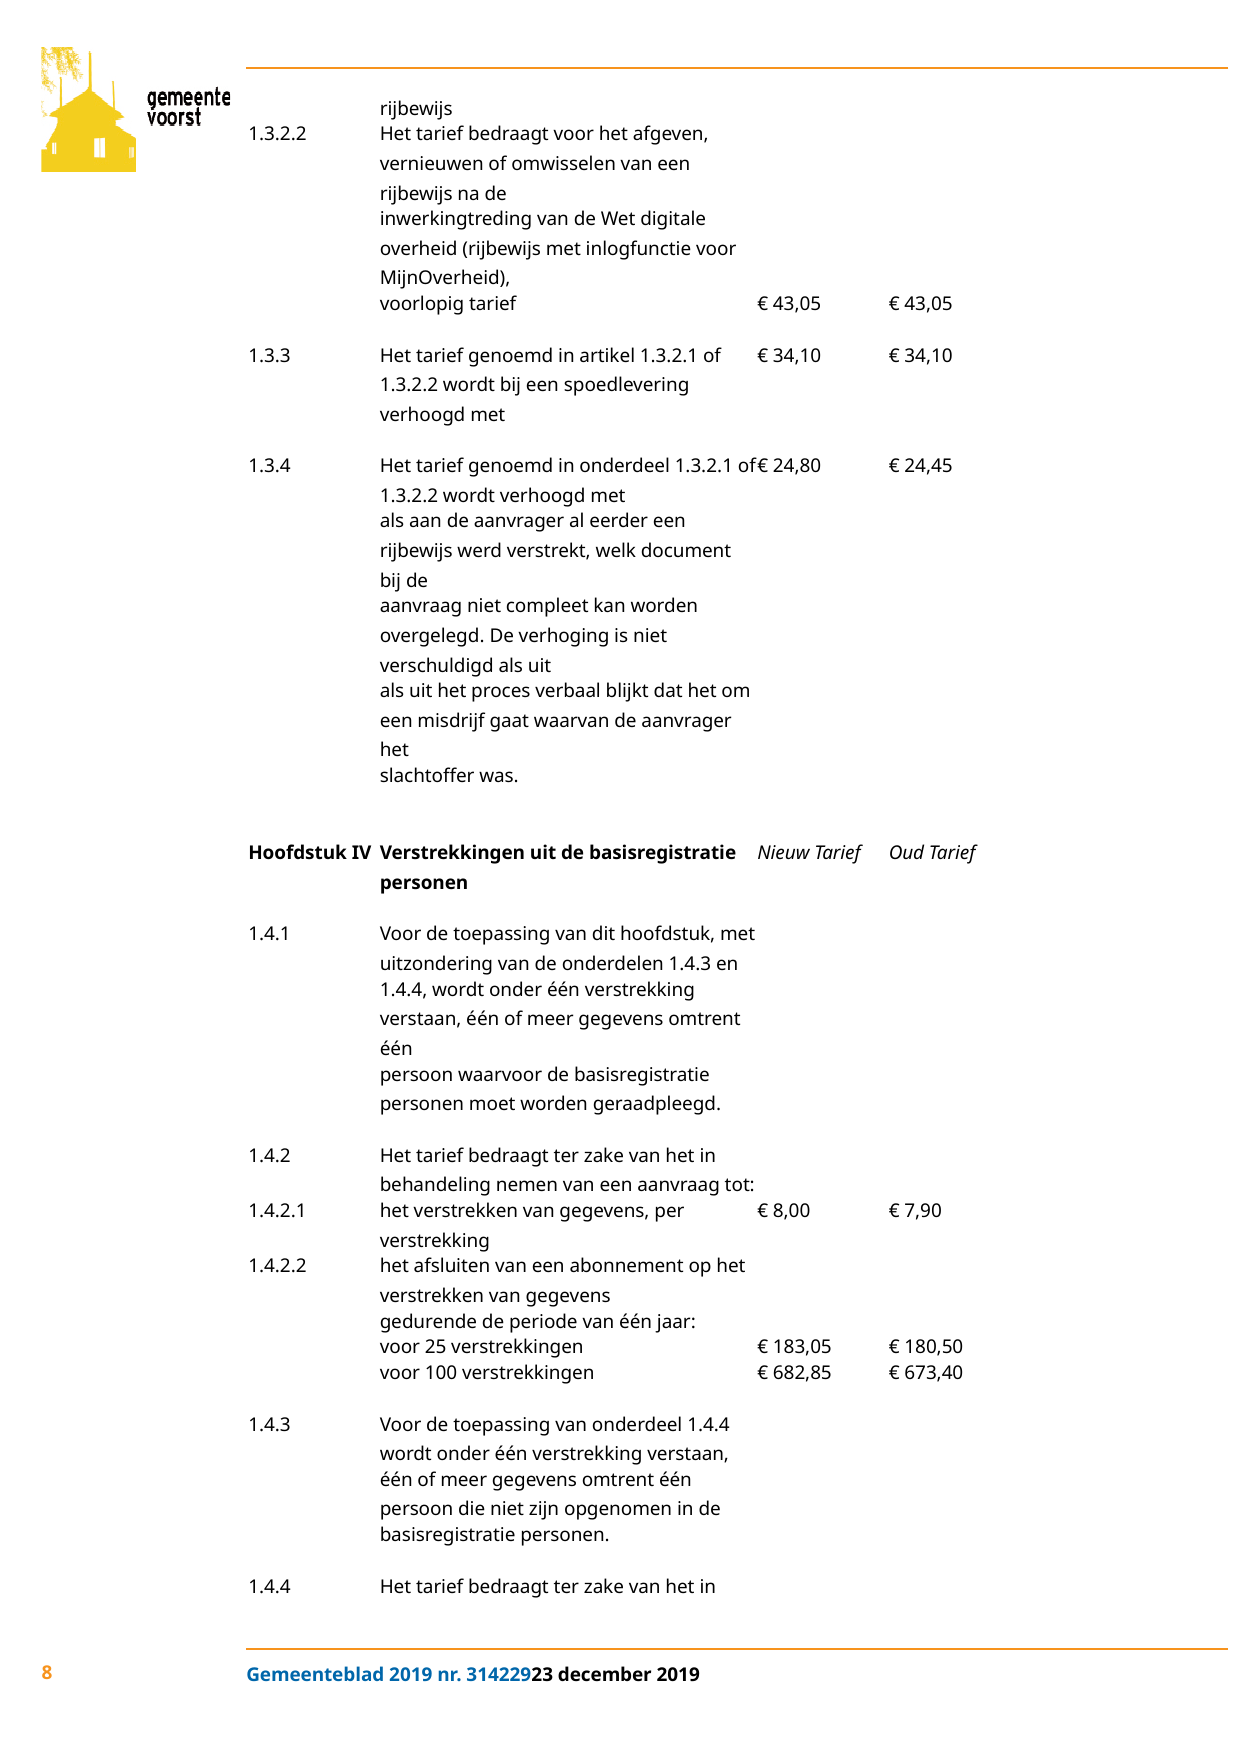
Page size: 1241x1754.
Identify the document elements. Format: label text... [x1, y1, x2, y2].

table_cell [757, 1142, 888, 1197]
table_cell [248, 1334, 379, 1359]
table_cell basisregistratie personen. [380, 1521, 757, 1547]
table_cell [248, 895, 379, 921]
table_cell 1.4.4, wordt onder één verstrekking verstaan, één of meer gegevens omtrent één [380, 976, 757, 1061]
table_cell [757, 921, 888, 976]
table_cell het afsluiten van een abonnement op het verstrekken van gegevens [380, 1253, 757, 1308]
table_cell [248, 763, 379, 788]
table_cell [889, 427, 1020, 452]
table_cell [248, 1547, 379, 1573]
table_cell [380, 814, 757, 839]
table_cell [889, 1308, 1020, 1333]
table_cell aanvraag niet compleet kan worden overgelegd. De verhoging is niet verschuldigd als uit [380, 593, 757, 677]
table_cell voorlopig tarief [380, 290, 757, 316]
table_cell [757, 121, 888, 205]
table_cell € 7,90 [889, 1197, 1020, 1252]
table_cell Verstrekkingen uit de basisregistratie personen [380, 840, 757, 895]
table_cell [757, 1385, 888, 1411]
table_cell [889, 1547, 1020, 1573]
table_cell [757, 427, 888, 452]
table_cell [757, 1573, 888, 1598]
table_cell € 34,10 [889, 342, 1020, 427]
table_cell [380, 788, 757, 814]
table_cell [248, 205, 379, 290]
table_cell [757, 895, 888, 921]
table_cell € 43,05 [889, 290, 1020, 316]
table_cell [889, 593, 1020, 677]
table_cell [757, 316, 888, 342]
table_cell [757, 1308, 888, 1333]
table_cell [757, 976, 888, 1061]
table_cell [757, 678, 888, 762]
table_cell [757, 95, 888, 121]
table_cell [248, 976, 379, 1061]
table_cell [380, 1385, 757, 1411]
table_cell [757, 814, 888, 839]
table_cell 1.3.4 [248, 453, 379, 508]
table_cell [248, 593, 379, 677]
table_cell Het tarief genoemd in onderdeel 1.3.2.1 of 1.3.2.2 wordt verhoogd met [380, 453, 757, 508]
table_cell [889, 121, 1020, 205]
picture [41, 47, 231, 172]
table_cell [757, 508, 888, 593]
table_cell rijbewijs [380, 95, 757, 121]
table_cell [889, 788, 1020, 814]
table_cell [757, 788, 888, 814]
table_cell [248, 427, 379, 452]
table_cell [757, 593, 888, 677]
table_cell als uit het proces verbaal blijkt dat het om een misdrijf gaat waarvan de aanvrager het [380, 678, 757, 762]
table_cell [889, 1466, 1020, 1521]
table_cell [248, 95, 379, 121]
table_cell € 8,00 [757, 1197, 888, 1252]
table_cell voor 100 verstrekkingen [380, 1359, 757, 1385]
table_cell [889, 1061, 1020, 1116]
table_cell Oud Tarief [889, 840, 1020, 895]
table_cell [248, 290, 379, 316]
table_cell 1.4.2.2 [248, 1253, 379, 1308]
table_cell Het tarief bedraagt voor het afgeven, vernieuwen of omwisselen van een rijbewijs na de [380, 121, 757, 205]
table_cell Voor de toepassing van onderdeel 1.4.4 wordt onder één verstrekking verstaan, [380, 1411, 757, 1466]
table_cell [380, 427, 757, 452]
table_cell slachtoffer was. [380, 763, 757, 788]
table_cell € 673,40 [889, 1359, 1020, 1385]
table_cell [248, 788, 379, 814]
table_cell [248, 1308, 379, 1333]
table_cell € 682,85 [757, 1359, 888, 1385]
table_cell 1.4.3 [248, 1411, 379, 1466]
table_cell [248, 316, 379, 342]
table_cell [380, 1547, 757, 1573]
table_cell Het tarief genoemd in artikel 1.3.2.1 of 1.3.2.2 wordt bij een spoedlevering verhoogd met [380, 342, 757, 427]
table_cell [757, 1061, 888, 1116]
table_cell [889, 921, 1020, 976]
table_cell [889, 678, 1020, 762]
table_cell [889, 95, 1020, 121]
table_cell [248, 508, 379, 593]
table_cell [889, 976, 1020, 1061]
table_cell [380, 895, 757, 921]
table_cell als aan de aanvrager al eerder een rijbewijs werd verstrekt, welk document bij de [380, 508, 757, 593]
table_cell € 43,05 [757, 290, 888, 316]
table_cell [889, 1385, 1020, 1411]
table_cell € 24,80 [757, 453, 888, 508]
table_cell € 183,05 [757, 1334, 888, 1359]
table_cell 1.3.3 [248, 342, 379, 427]
table_cell [757, 1411, 888, 1466]
table_cell één of meer gegevens omtrent één persoon die niet zijn opgenomen in de [380, 1466, 757, 1521]
table_cell 1.4.2.1 [248, 1197, 379, 1252]
table_cell [889, 205, 1020, 290]
table_cell gedurende de periode van één jaar: [380, 1308, 757, 1333]
table_cell [757, 1253, 888, 1308]
table_cell voor 25 verstrekkingen [380, 1334, 757, 1359]
table_cell [889, 895, 1020, 921]
table_cell [889, 316, 1020, 342]
table_cell [757, 1547, 888, 1573]
table_cell [248, 1116, 379, 1142]
table_cell 1.4.4 [248, 1573, 379, 1598]
table_cell [248, 1359, 379, 1385]
table_cell persoon waarvoor de basisregistratie personen moet worden geraadpleegd. [380, 1061, 757, 1116]
table_cell [889, 1116, 1020, 1142]
table_cell Hoofdstuk IV [248, 840, 379, 895]
table_cell [757, 205, 888, 290]
table_cell Voor de toepassing van dit hoofdstuk, met uitzondering van de onderdelen 1.4.3 en [380, 921, 757, 976]
table_cell [757, 1521, 888, 1547]
table_cell [248, 1385, 379, 1411]
table_cell [248, 1061, 379, 1116]
table_cell [248, 1521, 379, 1547]
table_cell [889, 814, 1020, 839]
table_cell Nieuw Tarief [757, 840, 888, 895]
table_cell [380, 1116, 757, 1142]
table_cell het verstrekken van gegevens, per verstrekking [380, 1197, 757, 1252]
table_cell [889, 1253, 1020, 1308]
table_cell [889, 763, 1020, 788]
table_cell € 24,45 [889, 453, 1020, 508]
table_cell [889, 1573, 1020, 1598]
table_cell [889, 508, 1020, 593]
table_cell 1.4.2 [248, 1142, 379, 1197]
table_cell 1.3.2.2 [248, 121, 379, 205]
table_cell [380, 316, 757, 342]
table_cell [248, 1466, 379, 1521]
table_cell Het tarief bedraagt ter zake van het in [380, 1573, 757, 1598]
table_cell inwerkingtreding van de Wet digitale overheid (rijbewijs met inlogfunctie voor MijnOverheid), [380, 205, 757, 290]
table_cell [889, 1142, 1020, 1197]
table_cell 1.4.1 [248, 921, 379, 976]
table_cell [757, 1466, 888, 1521]
table_cell € 180,50 [889, 1334, 1020, 1359]
table_cell [889, 1411, 1020, 1466]
table_cell [248, 814, 379, 839]
table_cell Het tarief bedraagt ter zake van het in behandeling nemen van een aanvraag tot: [380, 1142, 757, 1197]
table_cell [889, 1521, 1020, 1547]
table_cell [757, 1116, 888, 1142]
table_cell [757, 763, 888, 788]
table_cell [248, 678, 379, 762]
table_cell € 34,10 [757, 342, 888, 427]
